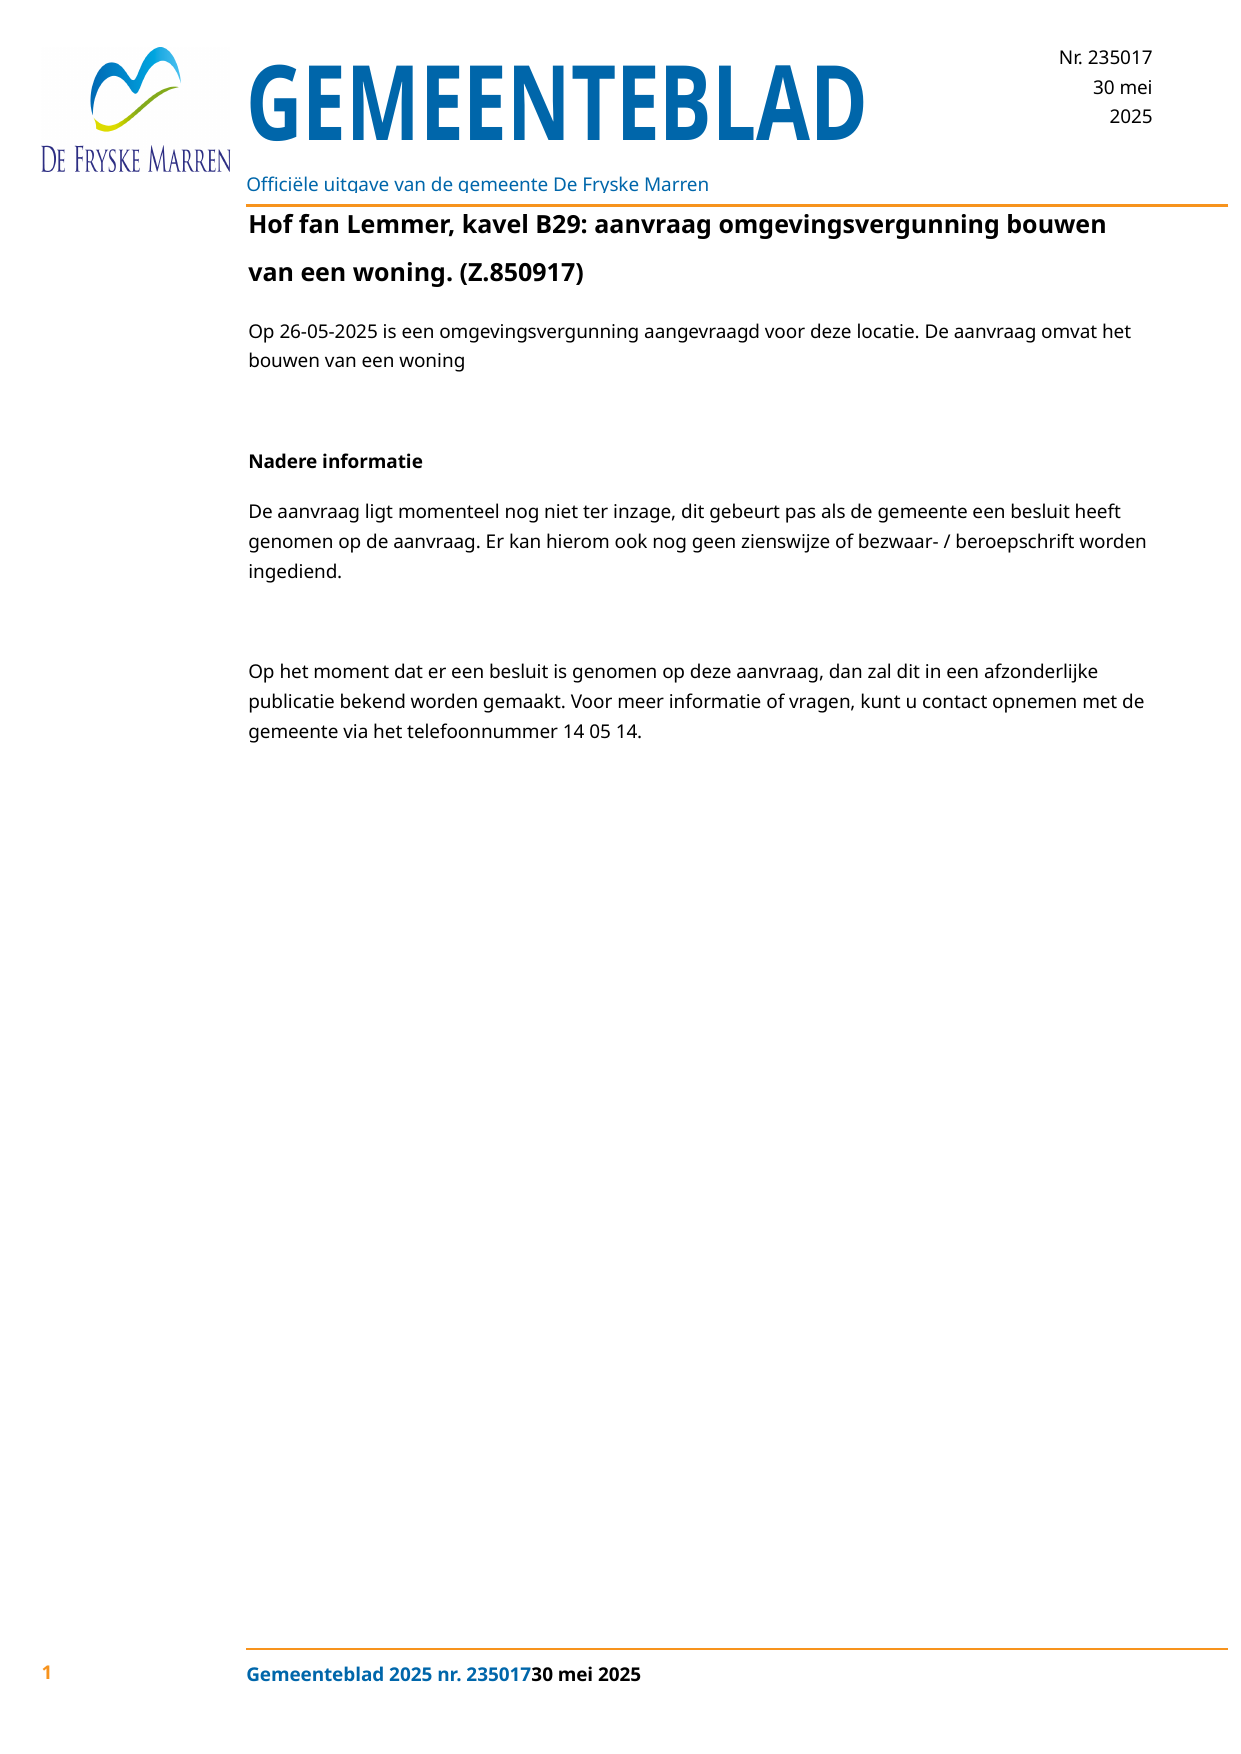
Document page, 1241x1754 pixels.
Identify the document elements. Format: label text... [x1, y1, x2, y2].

text Nadere informatie [248, 448, 1152, 474]
text De aanvraag ligt momenteel nog niet ter inzage, dit gebeurt pas als de gemeente een besluit heeft genomen op de aanvraag. Er kan hierom ook nog geen zienswijze of bezwaar- / beroepschrift worden ingediend. [248, 499, 1152, 584]
text Hof fan Lemmer, kavel B29: aanvraag omgevingsvergunning bouwen van een woning. (Z.850917) [248, 207, 1152, 288]
picture [41, 47, 231, 172]
text Op het moment dat er een besluit is genomen op deze aanvraag, dan zal dit in een afzonderlijke publicatie bekend worden gemaakt. Voor meer informatie of vragen, kunt u contact opnemen met de gemeente via het telefoonnummer 14 05 14. [248, 659, 1152, 744]
text Op 26-05-2025 is een omgevingsvergunning aangevraagd voor deze locatie. De aanvraag omvat het bouwen van een woning [248, 318, 1152, 373]
